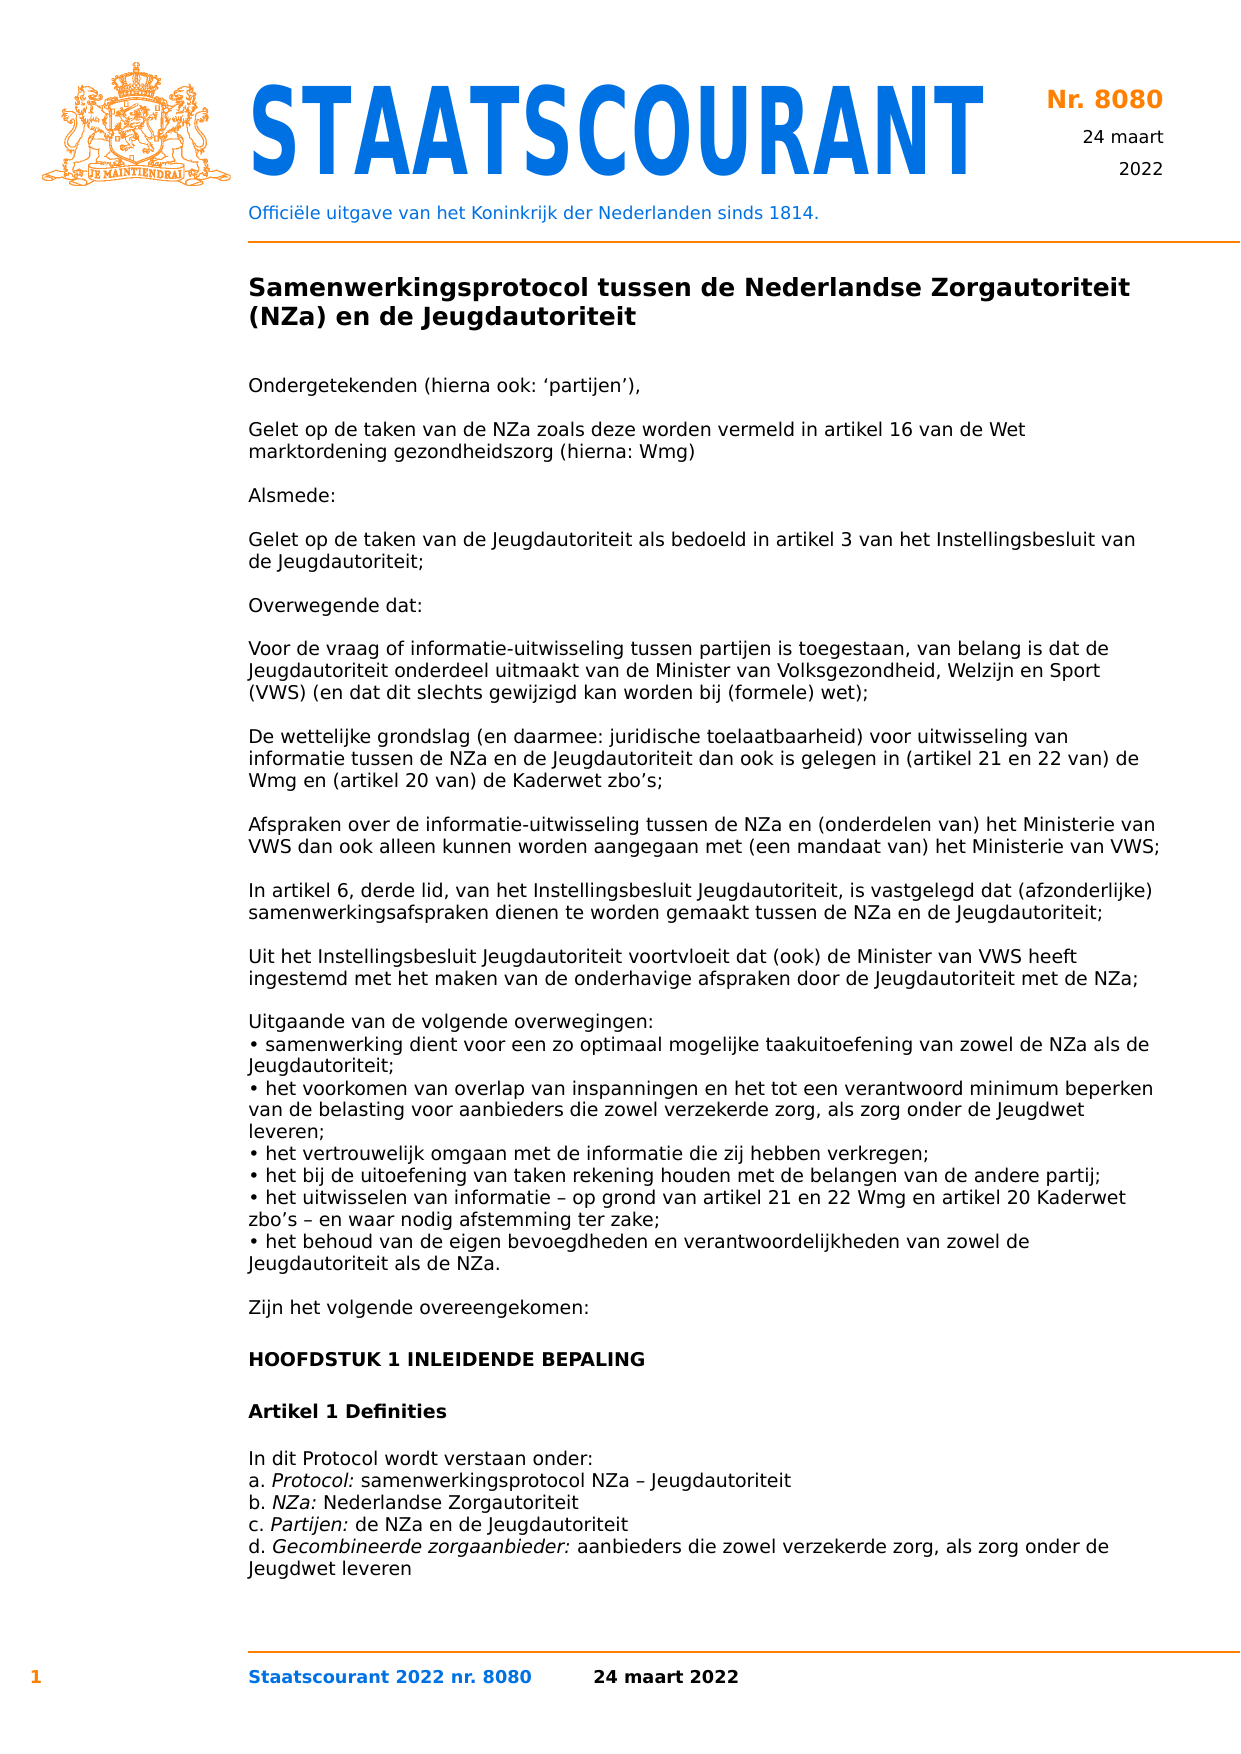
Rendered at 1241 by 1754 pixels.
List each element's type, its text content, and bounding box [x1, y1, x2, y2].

text • samenwerking dient voor een zo optimaal mogelijke taakuitoefening van zowel de NZa als de Jeugdautoriteit; [248, 1033, 1163, 1077]
text d. Gecombineerde zorgaanbieder: aanbieders die zowel verzekerde zorg, als zorg onder de Jeugdwet leveren [248, 1536, 1163, 1580]
text Alsmede: [248, 485, 1163, 507]
text • het uitwisselen van informatie – op grond van artikel 21 en 22 Wmg en artikel 20 Kaderwet zbo’s – en waar nodig afstemming ter zake; [248, 1187, 1163, 1231]
text In dit Protocol wordt verstaan onder: [248, 1448, 1163, 1470]
text • het voorkomen van overlap van inspanningen en het tot een verantwoord minimum beperken van de belasting voor aanbieders die zowel verzekerde zorg, als zorg onder de Jeugdwet leveren; [248, 1077, 1163, 1143]
text Voor de vraag of informatie-uitwisseling tussen partijen is toegestaan, van belang is dat de Jeugdautoriteit onderdeel uitmaakt van de Minister van Volksgezondheid, Welzijn en Sport (VWS) (en dat dit slechts gewijzigd kan worden bij (formele) wet); [248, 638, 1163, 704]
text • het vertrouwelijk omgaan met de informatie die zij hebben verkregen; [248, 1143, 1163, 1165]
table_header [25, 62, 248, 241]
table_header STAATSCOURANT [248, 62, 998, 203]
text In artikel 6, derde lid, van het Instellingsbesluit Jeugdautoriteit, is vastgelegd dat (afzonderlijke) samenwerkingsafspraken dienen te worden gemaakt tussen de NZa en de Jeugdautoriteit; [248, 880, 1163, 924]
picture [41, 62, 231, 186]
table_cell 2022 [998, 153, 1240, 203]
table_cell Officiële uitgave van het Koninkrijk der Nederlanden sinds 1814. [248, 203, 1240, 241]
text b. NZa: Nederlandse Zorgautoriteit [248, 1492, 1163, 1514]
text Overwegende dat: [248, 594, 1163, 616]
text • het behoud van de eigen bevoegdheden en verantwoordelijkheden van zowel de Jeugdautoriteit als de NZa. [248, 1231, 1163, 1275]
text Zijn het volgende overeengekomen: [248, 1297, 1163, 1319]
text c. Partijen: de NZa en de Jeugdautoriteit [248, 1514, 1163, 1536]
text De wettelijke grondslag (en daarmee: juridische toelaatbaarheid) voor uitwisseling van informatie tussen de NZa en de Jeugdautoriteit dan ook is gelegen in (artikel 21 en 22 van) de Wmg en (artikel 20 van) de Kaderwet zbo’s; [248, 726, 1163, 792]
text Gelet op de taken van de Jeugdautoriteit als bedoeld in artikel 3 van het Instellingsbesluit van de Jeugdautoriteit; [248, 529, 1163, 573]
text • het bij de uitoefening van taken rekening houden met de belangen van de andere partij; [248, 1165, 1163, 1187]
table_header Nr. 8080 [998, 62, 1240, 121]
subtitle Artikel 1 Definities [248, 1401, 1163, 1423]
text Gelet op de taken van de NZa zoals deze worden vermeld in artikel 16 van de Wet marktordening gezondheidszorg (hierna: Wmg) [248, 419, 1163, 463]
table_cell 24 maart [998, 121, 1240, 153]
subtitle Samenwerkingsprotocol tussen de Nederlandse Zorgautoriteit (NZa) en de Jeugdautoriteit [248, 273, 1163, 331]
text Uitgaande van de volgende overwegingen: [248, 1011, 1163, 1033]
text Ondergetekenden (hierna ook: ‘partijen’), [248, 375, 1163, 397]
text Uit het Instellingsbesluit Jeugdautoriteit voortvloeit dat (ook) de Minister van VWS heeft ingestemd met het maken van de onderhavige afspraken door de Jeugdautoriteit met de NZa; [248, 946, 1163, 989]
subtitle HOOFDSTUK 1 INLEIDENDE BEPALING [248, 1349, 1163, 1371]
text a. Protocol: samenwerkingsprotocol NZa – Jeugdautoriteit [248, 1470, 1163, 1492]
text Afspraken over de informatie-uitwisseling tussen de NZa en (onderdelen van) het Ministerie van VWS dan ook alleen kunnen worden aangegaan met (een mandaat van) het Ministerie van VWS; [248, 814, 1163, 858]
